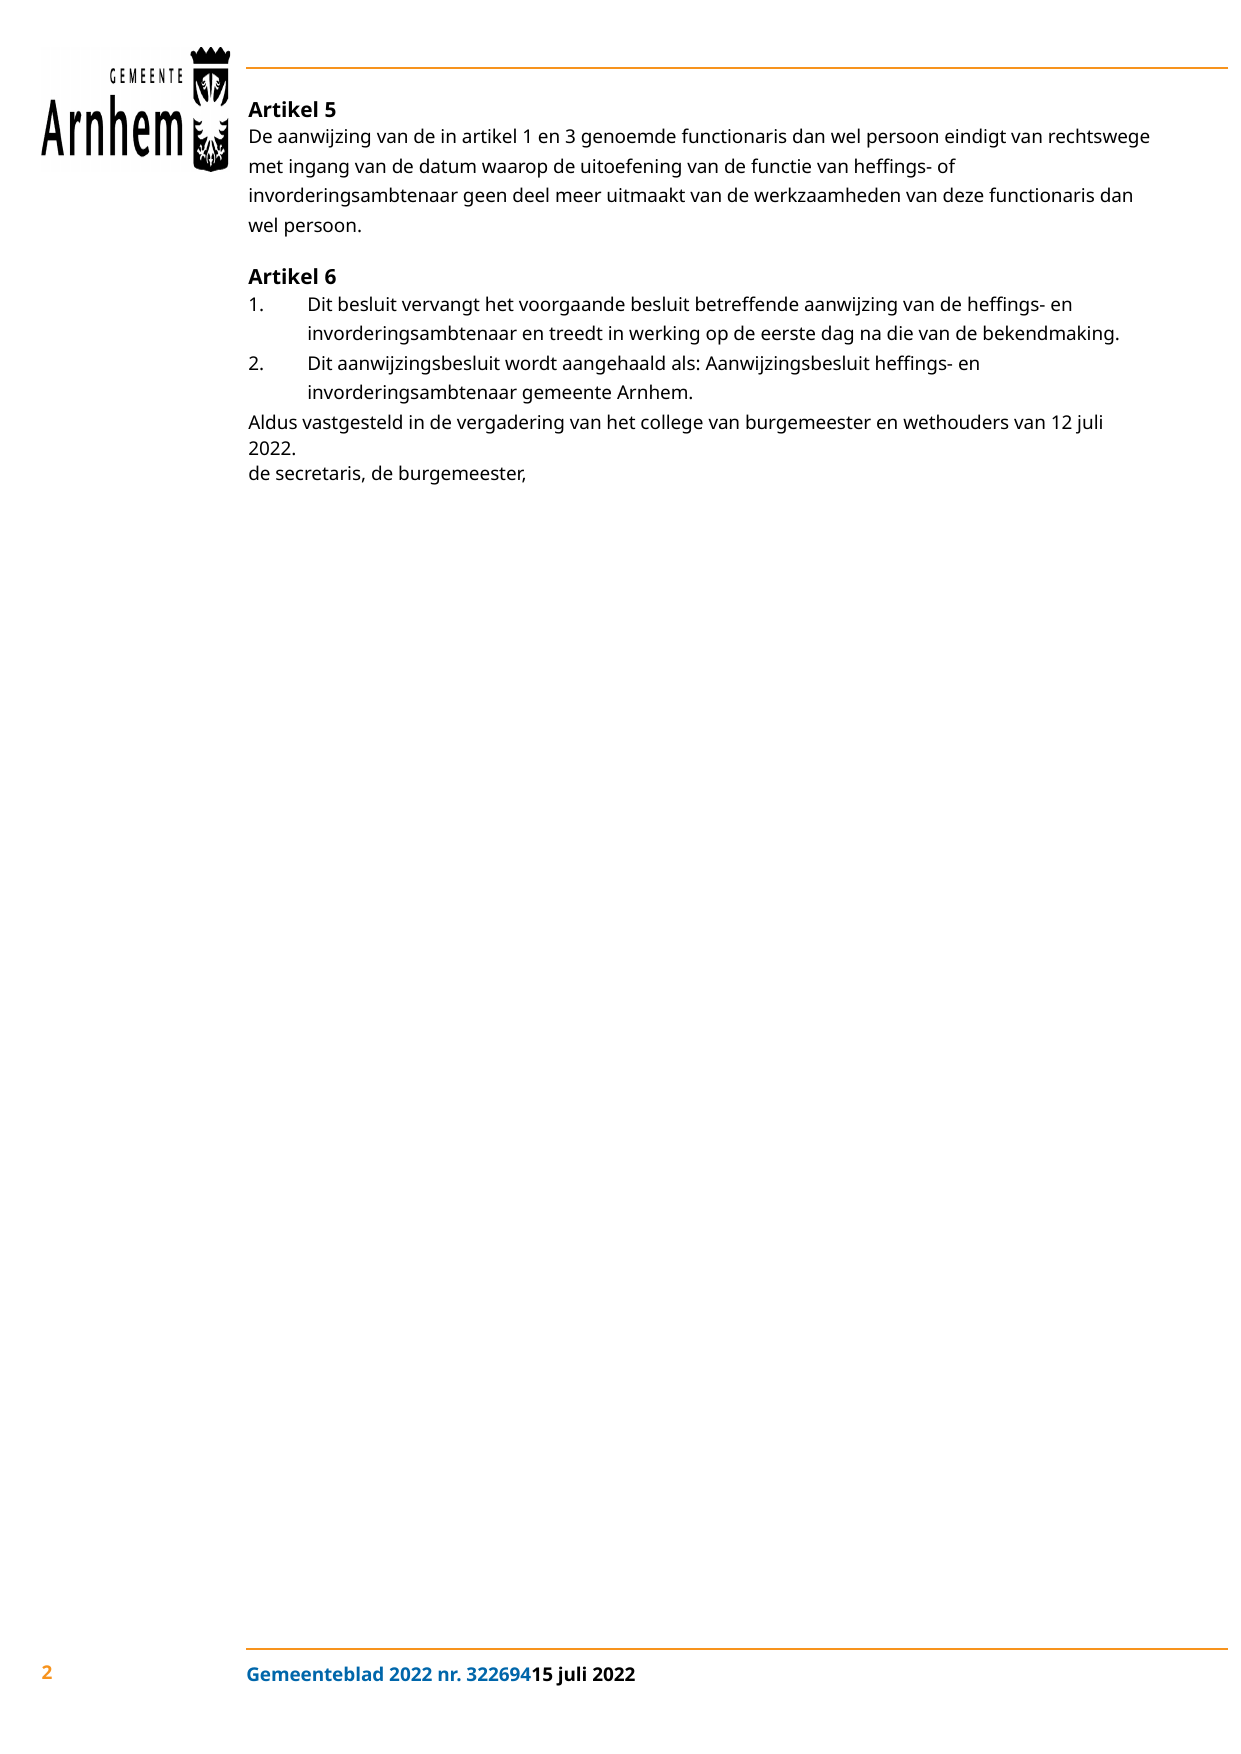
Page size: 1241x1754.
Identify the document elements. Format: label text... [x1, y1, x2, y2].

text De aanwijzing van de in artikel 1 en 3 genoemde functionaris dan wel persoon eindigt van rechtswege met ingang van de datum waarop de uitoefening van de functie van heffings- of invorderingsambtenaar geen deel meer uitmaakt van de werkzaamheden van deze functionaris dan wel persoon. [248, 123, 1152, 238]
text Aldus vastgesteld in de vergadering van het college van burgemeester en wethouders van 12 juli 2022. [248, 409, 1152, 461]
text de secretaris, de burgemeester, [248, 461, 1152, 486]
text Artikel 6 [248, 262, 1152, 291]
text Artikel 5 [248, 95, 1152, 123]
list Dit aanwijzingsbesluit wordt aangehaald als: Aanwijzingsbesluit heffings- en invorderingsambtenaar gemeente Arnhem. [248, 350, 1152, 405]
picture [41, 47, 231, 172]
list Dit besluit vervangt het voorgaande besluit betreffende aanwijzing van de heffings- en invorderingsambtenaar en treedt in werking op de eerste dag na die van de bekendmaking. [248, 291, 1152, 346]
